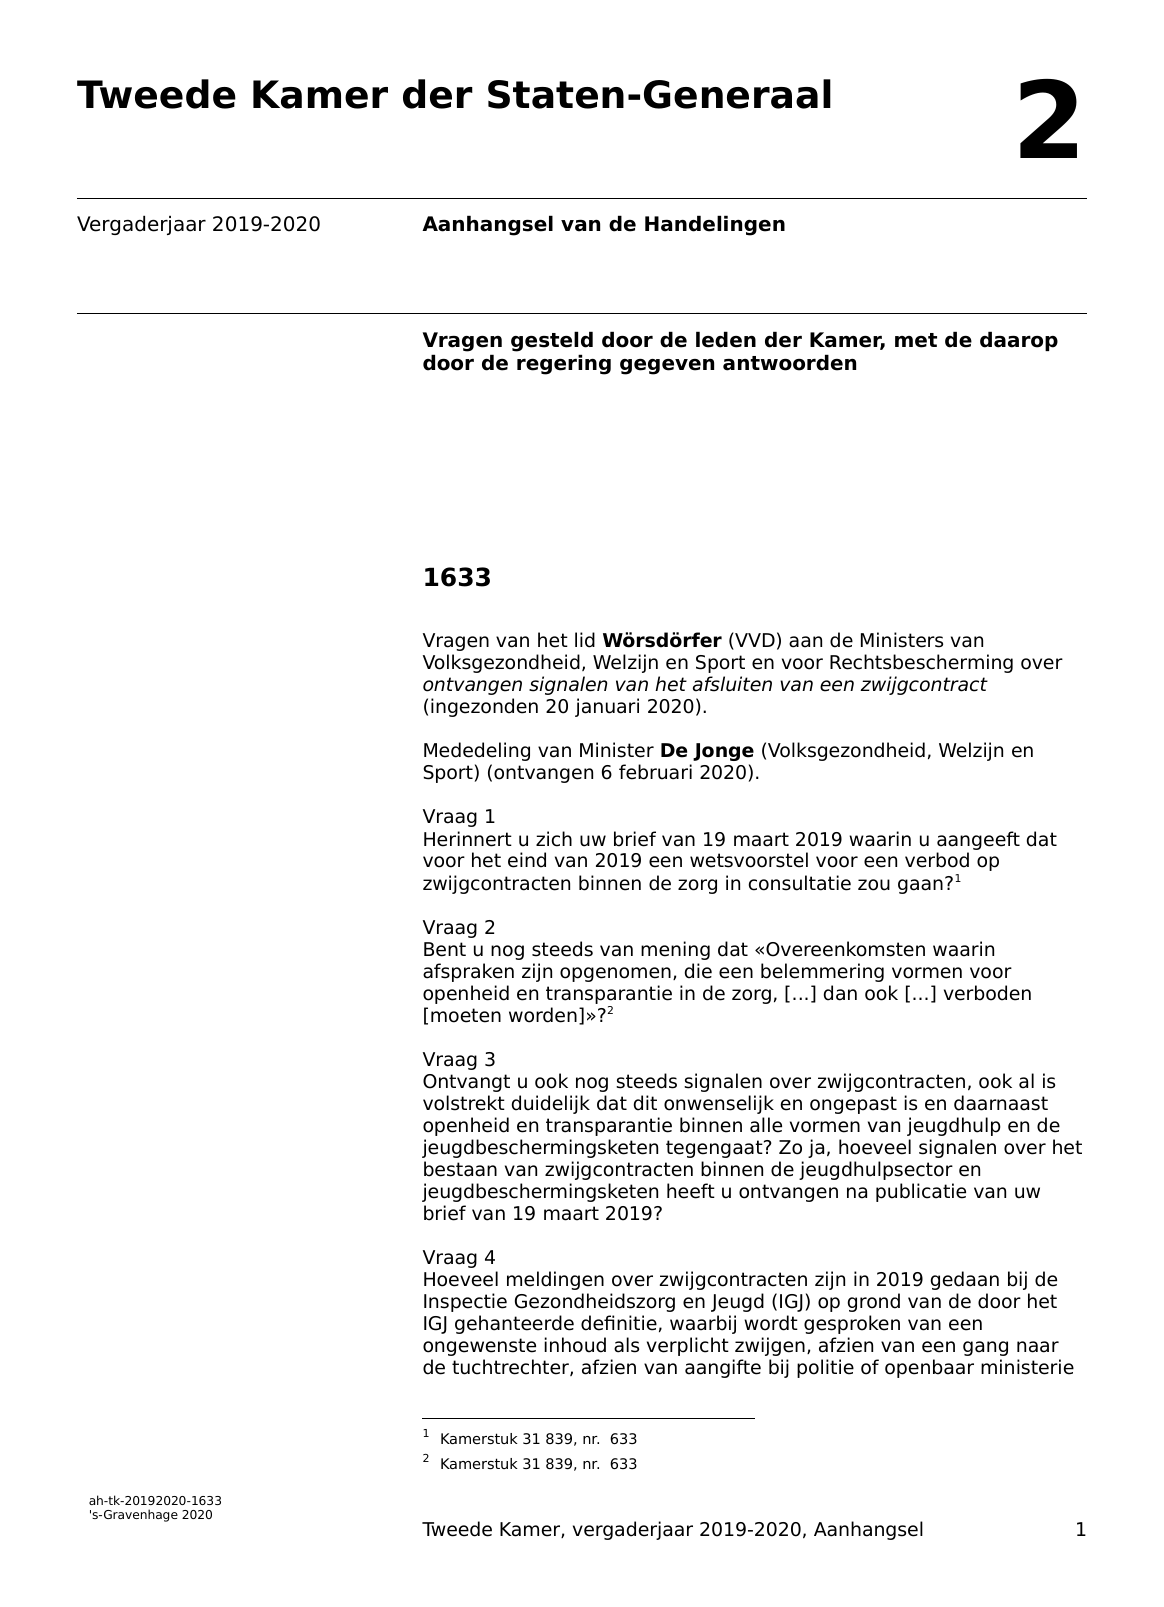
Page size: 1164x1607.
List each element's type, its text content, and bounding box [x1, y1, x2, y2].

text Hoeveel meldingen over zwijgcontracten zijn in 2019 gedaan bij de Inspectie Gezondheidszorg en Jeugd (IGJ) op grond van de door het IGJ gehanteerde definitie, waarbij wordt gesproken van een ongewenste inhoud als verplicht zwijgen, afzien van een gang naar de tuchtrechter, afzien van aangifte bij politie of openbaar ministerie [422, 1269, 1087, 1378]
text 1633 [422, 563, 1087, 592]
table_header 2 [886, 59, 1087, 198]
table_cell Vergaderjaar 2019-2020 [77, 199, 422, 313]
text Vraag 1 [422, 806, 1087, 828]
table_cell Vragen gesteld door de leden der Kamer, met de daarop door de regering gegeven antwoorden [422, 314, 1087, 375]
text Vragen van het lid Wörsdörfer (VVD) aan de Ministers van Volksgezondheid, Welzijn en Sport en voor Rechtsbescherming over ontvangen signalen van het afsluiten van een zwijgcontract (ingezonden 20 januari 2020). [422, 630, 1087, 718]
text Ontvangt u ook nog steeds signalen over zwijgcontracten, ook al is volstrekt duidelijk dat dit onwenselijk en ongepast is en daarnaast openheid en transparantie binnen alle vormen van jeugdhulp en de jeugdbeschermingsketen tegengaat? Zo ja, hoeveel signalen over het bestaan van zwijgcontracten binnen de jeugdhulpsector en jeugdbeschermingsketen heeft u ontvangen na publicatie van uw brief van 19 maart 2019? [422, 1071, 1087, 1224]
text Kamerstuk 31 839, nr. 633 [422, 1427, 1087, 1449]
text 's-Gravenhage 2020 [88, 1508, 323, 1522]
text Bent u nog steeds van mening dat «Overeenkomsten waarin afspraken zijn opgenomen, die een belemmering vormen voor openheid en transparantie in de zorg, [...] dan ook [...] verboden [moeten worden]»? [422, 938, 1087, 1026]
text Vraag 4 [422, 1247, 1087, 1269]
table_cell Aanhangsel van de Handelingen [422, 199, 1087, 313]
table_header Tweede Kamer der Staten-Generaal [77, 59, 886, 198]
text Vraag 3 [422, 1049, 1087, 1071]
text ah-tk-20192020-1633 [88, 1494, 323, 1508]
text Vraag 2 [422, 917, 1087, 938]
text Kamerstuk 31 839, nr. 633 [422, 1452, 1087, 1474]
table_cell [77, 314, 422, 375]
text Herinnert u zich uw brief van 19 maart 2019 waarin u aangeeft dat voor het eind van 2019 een wetsvoorstel voor een verbod op zwijgcontracten binnen de zorg in consultatie zou gaan? [422, 828, 1087, 894]
text Mededeling van Minister De Jonge (Volksgezondheid, Welzijn en Sport) (ontvangen 6 februari 2020). [422, 740, 1087, 784]
